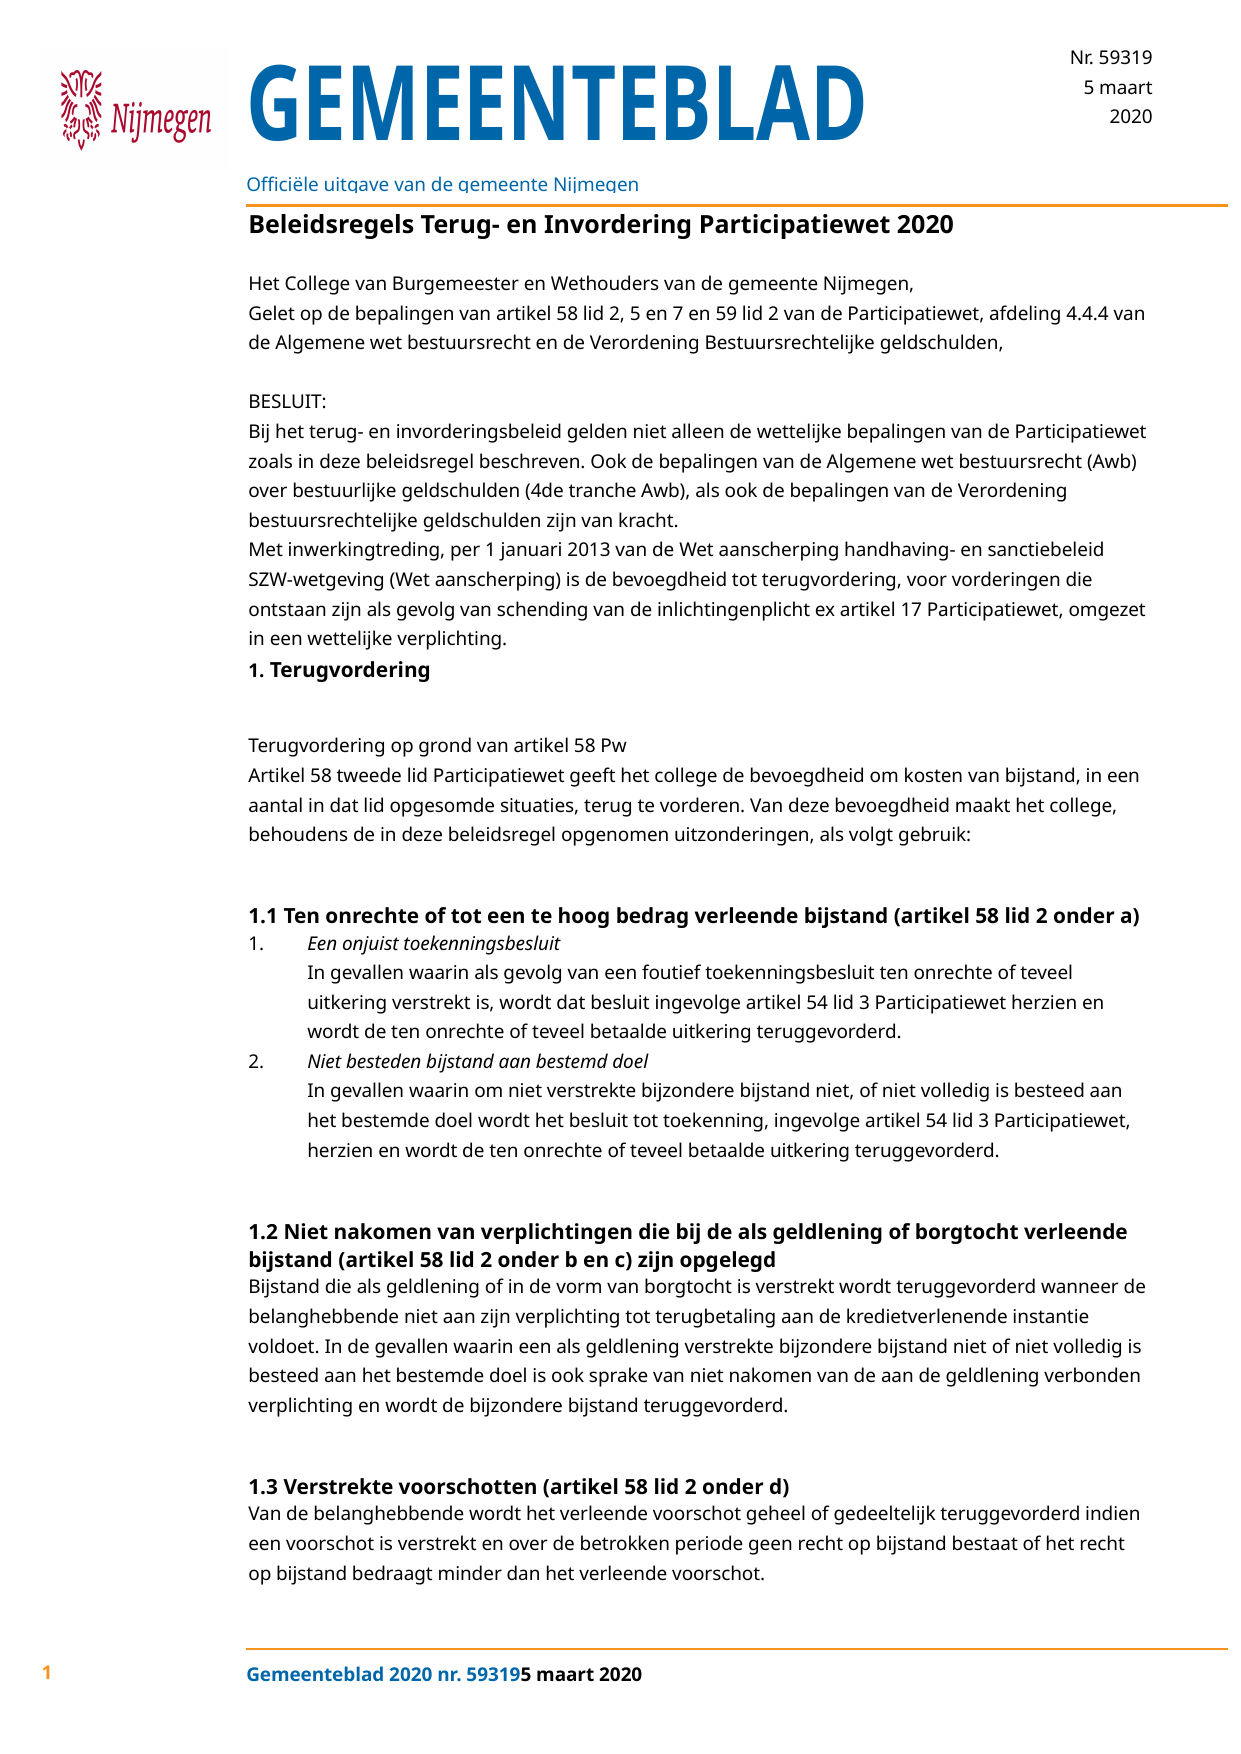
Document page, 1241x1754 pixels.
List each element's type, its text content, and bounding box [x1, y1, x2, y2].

picture [41, 47, 231, 172]
text Van de belanghebbende wordt het verleende voorschot geheel of gedeeltelijk teruggevorderd indien een voorschot is verstrekt en over de betrokken periode geen recht op bijstand bestaat of het recht op bijstand bedraagt minder dan het verleende voorschot. [248, 1501, 1152, 1585]
text 1.1 Ten onrechte of tot een te hoog bedrag verleende bijstand (artikel 58 lid 2 onder a) [248, 901, 1152, 930]
text Bij het terug- en invorderingsbeleid gelden niet alleen de wettelijke bepalingen van de Participatiewet zoals in deze beleidsregel beschreven. Ook de bepalingen van de Algemene wet bestuursrecht (Awb) over bestuurlijke geldschulden (4de tranche Awb), als ook de bepalingen van de Verordening bestuursrechtelijke geldschulden zijn van kracht. [248, 418, 1152, 533]
text Bijstand die als geldlening of in de vorm van borgtocht is verstrekt wordt teruggevorderd wanneer de belanghebbende niet aan zijn verplichting tot terugbetaling aan de kredietverlenende instantie voldoet. In de gevallen waarin een als geldlening verstrekte bijzondere bijstand niet of niet volledig is besteed aan het bestemde doel is ook sprake van niet nakomen van de aan de geldlening verbonden verplichting en wordt de bijzondere bijstand teruggevorderd. [248, 1274, 1152, 1418]
text 1.2 Niet nakomen van verplichtingen die bij de als geldlening of borgtocht verleende bijstand (artikel 58 lid 2 onder b en c) zijn opgelegd [248, 1217, 1152, 1274]
text Het College van Burgemeester en Wethouders van de gemeente Nijmegen, [248, 270, 1152, 296]
list Niet besteden bijstand aan bestemd doel [248, 1048, 1152, 1074]
text 1. Terugvordering [248, 655, 1152, 683]
list Een onjuist toekenningsbesluit [248, 930, 1152, 956]
text BESLUIT: [248, 389, 1152, 414]
list In gevallen waarin als gevolg van een foutief toekenningsbesluit ten onrechte of teveel uitkering verstrekt is, wordt dat besluit ingevolge artikel 54 lid 3 Participatiewet herzien en wordt de ten onrechte of teveel betaalde uitkering teruggevorderd. [248, 959, 1152, 1044]
text Gelet op de bepalingen van artikel 58 lid 2, 5 en 7 en 59 lid 2 van de Participatiewet, afdeling 4.4.4 van de Algemene wet bestuursrecht en de Verordening Bestuursrechtelijke geldschulden, [248, 300, 1152, 355]
text Terugvordering op grond van artikel 58 Pw [248, 733, 1152, 758]
list In gevallen waarin om niet verstrekte bijzondere bijstand niet, of niet volledig is besteed aan het bestemde doel wordt het besluit tot toekenning, ingevolge artikel 54 lid 3 Participatiewet, herzien en wordt de ten onrechte of teveel betaalde uitkering teruggevorderd. [248, 1078, 1152, 1163]
text Artikel 58 tweede lid Participatiewet geeft het college de bevoegdheid om kosten van bijstand, in een aantal in dat lid opgesomde situaties, terug te vorderen. Van deze bevoegdheid maakt het college, behoudens de in deze beleidsregel opgenomen uitzonderingen, als volgt gebruik: [248, 762, 1152, 847]
text Met inwerkingtreding, per 1 januari 2013 van de Wet aanscherping handhaving- en sanctiebeleid SZW-wetgeving (Wet aanscherping) is de bevoegdheid tot terugvordering, voor vorderingen die ontstaan zijn als gevolg van schending van de inlichtingenplicht ex artikel 17 Participatiewet, omgezet in een wettelijke verplichting. [248, 537, 1152, 651]
text Beleidsregels Terug- en Invordering Participatiewet 2020 [248, 207, 1152, 241]
text 1.3 Verstrekte voorschotten (artikel 58 lid 2 onder d) [248, 1472, 1152, 1501]
